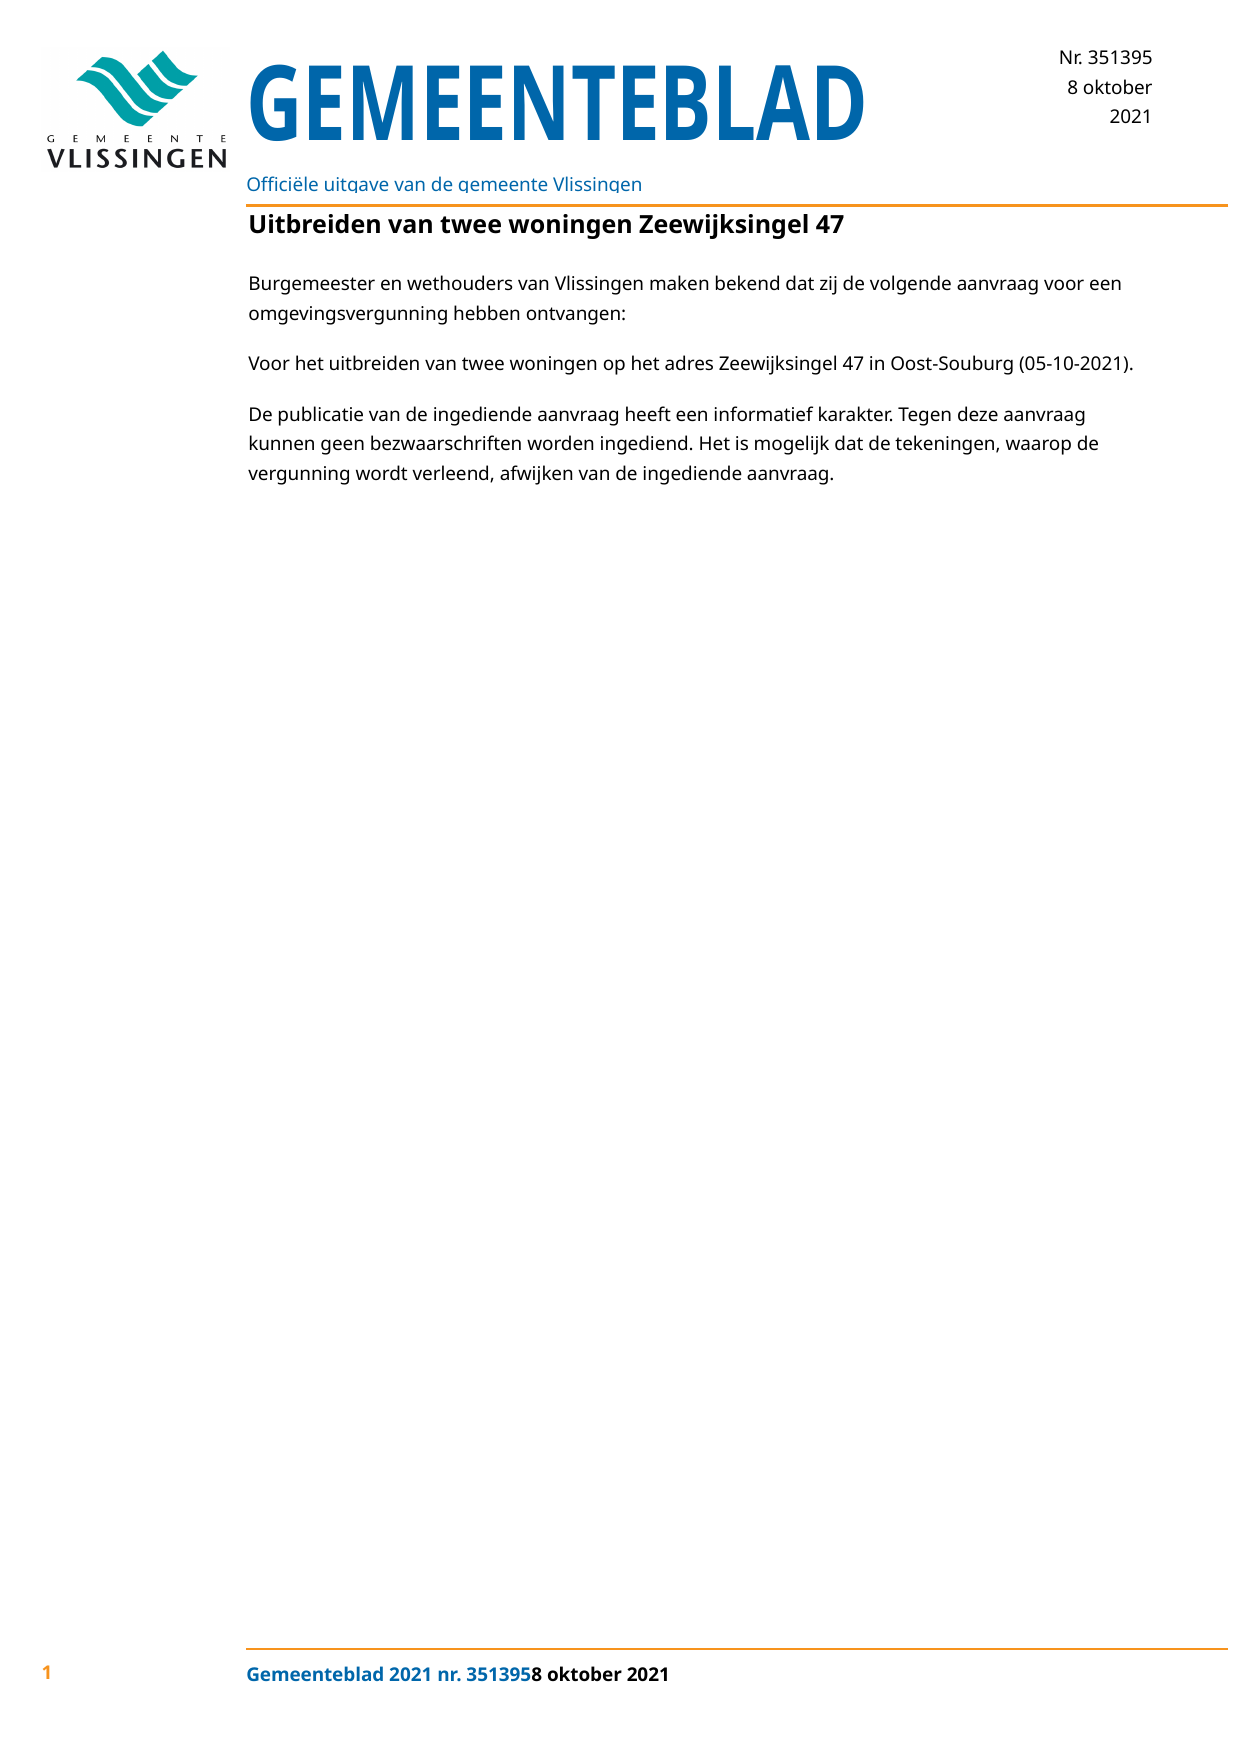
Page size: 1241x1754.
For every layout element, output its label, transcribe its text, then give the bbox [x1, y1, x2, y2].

picture [41, 47, 231, 172]
text De publicatie van de ingediende aanvraag heeft een informatief karakter. Tegen deze aanvraag kunnen geen bezwaarschriften worden ingediend. Het is mogelijk dat de tekeningen, waarop de vergunning wordt verleend, afwijken van de ingediende aanvraag. [248, 401, 1152, 486]
text Burgemeester en wethouders van Vlissingen maken bekend dat zij de volgende aanvraag voor een omgevingsvergunning hebben ontvangen: [248, 270, 1152, 326]
text Voor het uitbreiden van twee woningen op het adres Zeewijksingel 47 in Oost-Souburg (05-10-2021). [248, 350, 1152, 376]
text Uitbreiden van twee woningen Zeewijksingel 47 [248, 207, 1152, 241]
